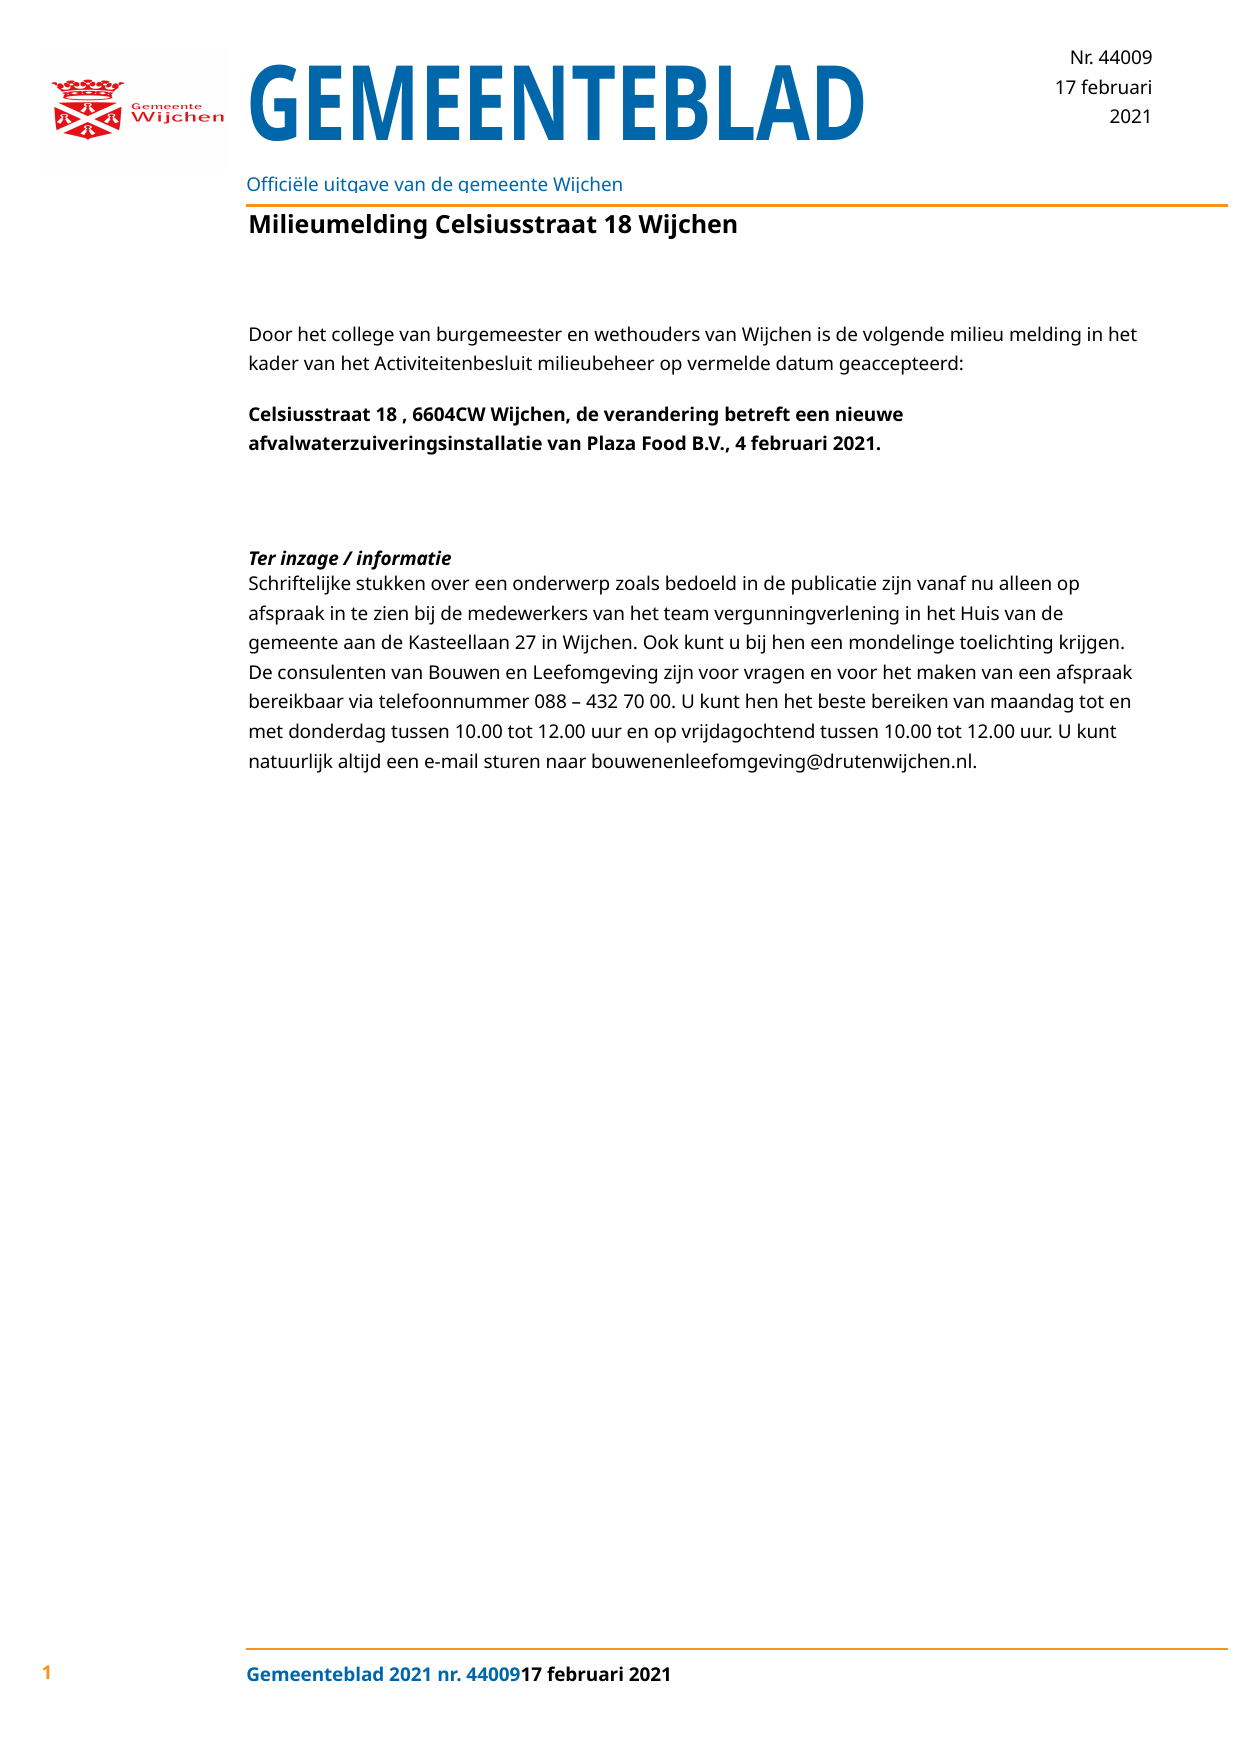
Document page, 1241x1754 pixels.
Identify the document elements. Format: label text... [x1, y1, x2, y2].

text Celsiusstraat 18 , 6604CW Wijchen, de verandering betreft een nieuwe afvalwaterzuiveringsinstallatie van Plaza Food B.V., 4 februari 2021. [248, 401, 1152, 456]
text Milieumelding Celsiusstraat 18 Wijchen [248, 207, 1152, 241]
text Schriftelijke stukken over een onderwerp zoals bedoeld in de publicatie zijn vanaf nu alleen op afspraak in te zien bij de medewerkers van het team vergunningverlening in het Huis van de gemeente aan de Kasteellaan 27 in Wijchen. Ook kunt u bij hen een mondelinge toelichting krijgen. De consulenten van Bouwen en Leefomgeving zijn voor vragen en voor het maken van een afspraak bereikbaar via telefoonnummer 088 – 432 70 00. U kunt hen het beste bereiken van maandag tot en met donderdag tussen 10.00 tot 12.00 uur en op vrijdagochtend tussen 10.00 tot 12.00 uur. U kunt natuurlijk altijd een e-mail sturen naar bouwenenleefomgeving@drutenwijchen.nl. [248, 570, 1152, 774]
text Ter inzage / informatie [248, 545, 1152, 570]
text Door het college van burgemeester en wethouders van Wijchen is de volgende milieu melding in het kader van het Activiteitenbesluit milieubeheer op vermelde datum geaccepteerd: [248, 321, 1152, 376]
picture [41, 47, 231, 172]
